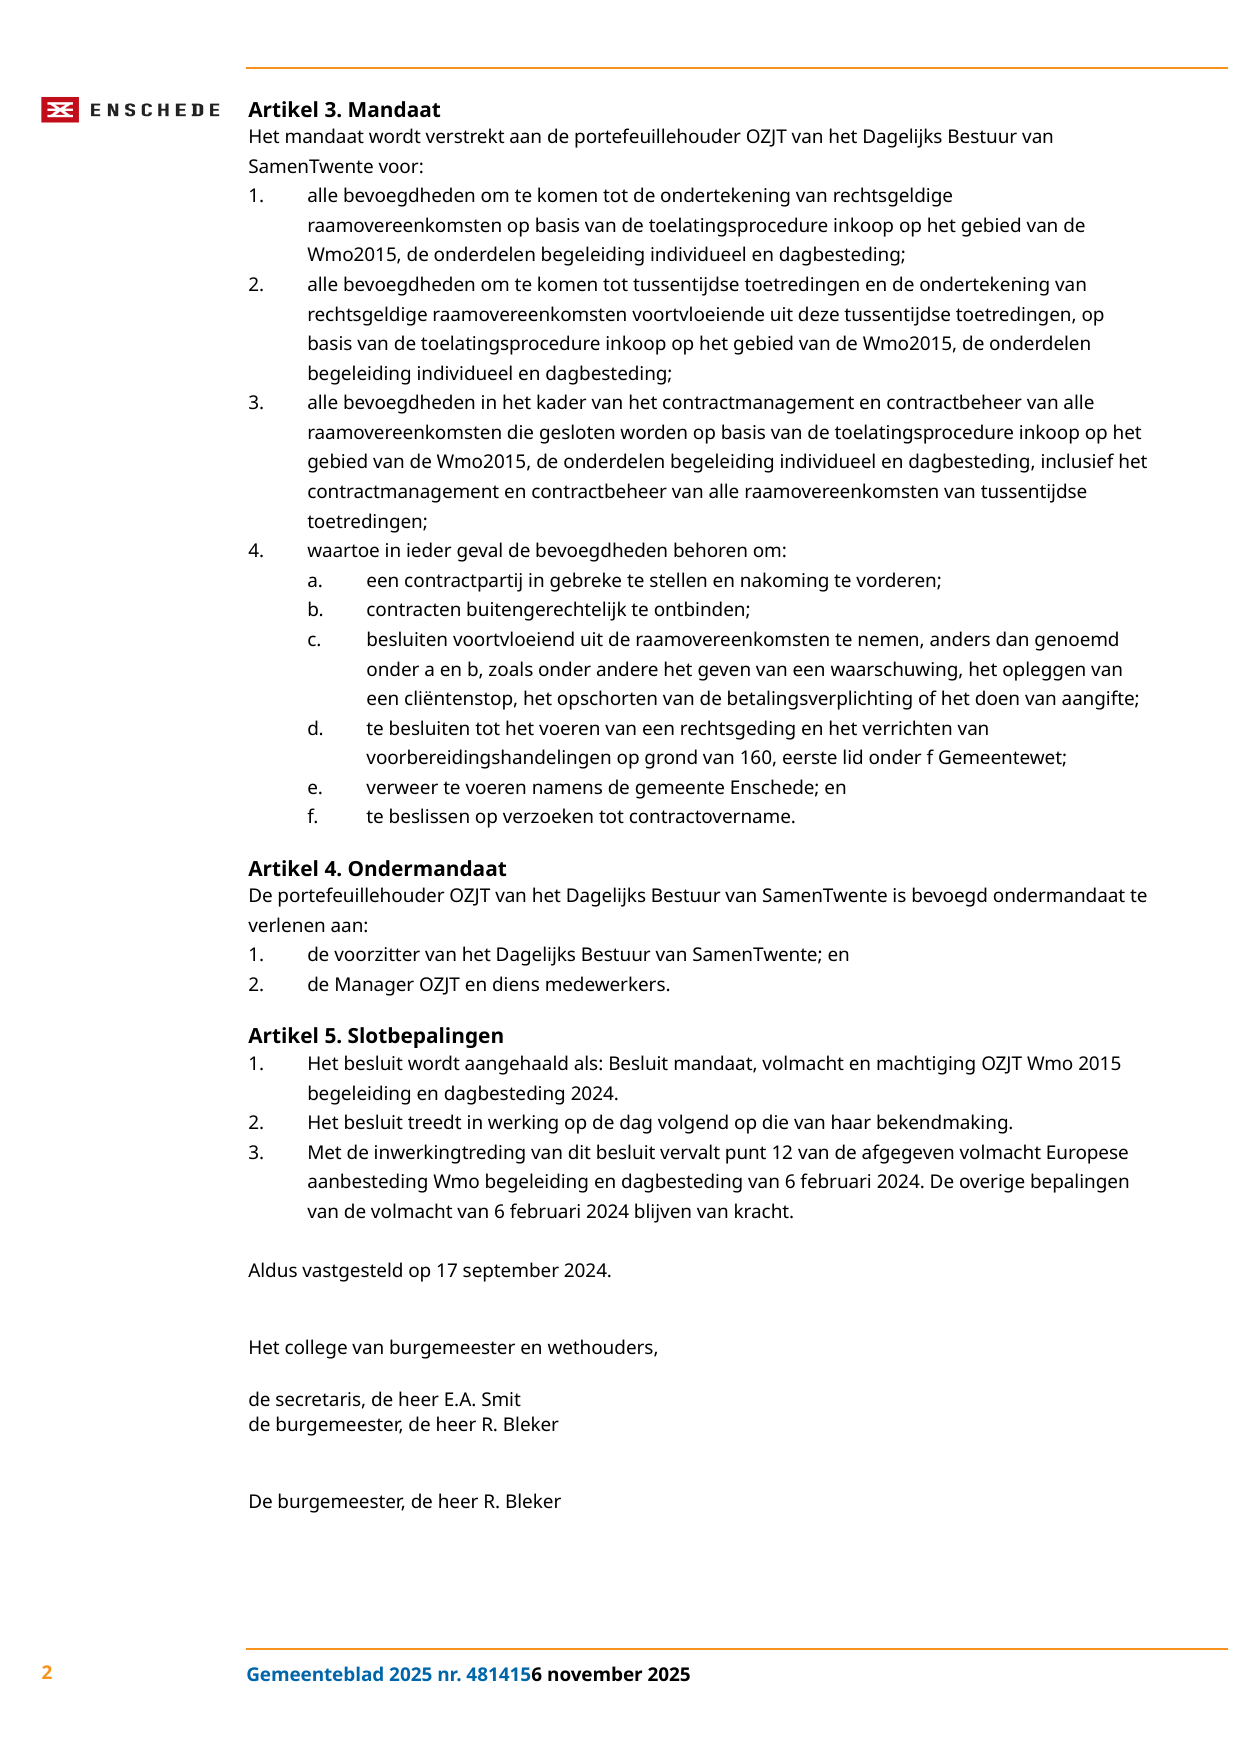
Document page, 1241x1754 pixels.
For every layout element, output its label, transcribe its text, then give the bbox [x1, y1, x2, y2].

list verweer te voeren namens de gemeente Enschede; en [307, 774, 1152, 800]
text Artikel 3. Mandaat [248, 95, 1152, 123]
text de burgemeester, de heer R. Bleker [248, 1412, 1152, 1437]
text De burgemeester, de heer R. Bleker [248, 1489, 1152, 1514]
list Het besluit wordt aangehaald als: Besluit mandaat, volmacht en machtiging OZJT Wmo 2015 begeleiding en dagbesteding 2024. [248, 1050, 1152, 1105]
text Het mandaat wordt verstrekt aan de portefeuillehouder OZJT van het Dagelijks Bestuur van SamenTwente voor: [248, 123, 1152, 178]
list waartoe in ieder geval de bevoegdheden behoren om: [248, 537, 1152, 563]
list besluiten voortvloeiend uit de raamovereenkomsten te nemen, anders dan genoemd onder a en b, zoals onder andere het geven van een waarschuwing, het opleggen van een cliëntenstop, het opschorten van de betalingsverplichting of het doen van aangifte; [307, 626, 1152, 711]
text Aldus vastgesteld op 17 september 2024. [248, 1257, 1152, 1283]
list Het besluit treedt in werking op de dag volgend op die van haar bekendmaking. [248, 1109, 1152, 1135]
list te besluiten tot het voeren van een rechtsgeding en het verrichten van voorbereidingshandelingen op grond van 160, eerste lid onder f Gemeentewet; [307, 715, 1152, 770]
picture [41, 47, 231, 172]
list alle bevoegdheden om te komen tot tussentijdse toetredingen en de ondertekening van rechtsgeldige raamovereenkomsten voortvloeiende uit deze tussentijdse toetredingen, op basis van de toelatingsprocedure inkoop op het gebied van de Wmo2015, de onderdelen begeleiding individueel en dagbesteding; [248, 271, 1152, 386]
list Met de inwerkingtreding van dit besluit vervalt punt 12 van de afgegeven volmacht Europese aanbesteding Wmo begeleiding en dagbesteding van 6 februari 2024. De overige bepalingen van de volmacht van 6 februari 2024 blijven van kracht. [248, 1139, 1152, 1224]
list de voorzitter van het Dagelijks Bestuur van SamenTwente; en [248, 942, 1152, 967]
list te beslissen op verzoeken tot contractovername. [307, 804, 1152, 829]
text de secretaris, de heer E.A. Smit [248, 1386, 1152, 1412]
list een contractpartij in gebreke te stellen en nakoming te vorderen; [307, 567, 1152, 593]
text Artikel 5. Slotbepalingen [248, 1022, 1152, 1050]
list alle bevoegdheden in het kader van het contractmanagement en contractbeheer van alle raamovereenkomsten die gesloten worden op basis van de toelatingsprocedure inkoop op het gebied van de Wmo2015, de onderdelen begeleiding individueel en dagbesteding, inclusief het contractmanagement en contractbeheer van alle raamovereenkomsten van tussentijdse toetredingen; [248, 389, 1152, 533]
list contracten buitengerechtelijk te ontbinden; [307, 597, 1152, 622]
text De portefeuillehouder OZJT van het Dagelijks Bestuur van SamenTwente is bevoegd ondermandaat te verlenen aan: [248, 882, 1152, 938]
list de Manager OZJT en diens medewerkers. [248, 971, 1152, 997]
list alle bevoegdheden om te komen tot de ondertekening van rechtsgeldige raamovereenkomsten op basis van de toelatingsprocedure inkoop op het gebied van de Wmo2015, de onderdelen begeleiding individueel en dagbesteding; [248, 182, 1152, 267]
text Artikel 4. Ondermandaat [248, 854, 1152, 882]
text Het college van burgemeester en wethouders, [248, 1334, 1152, 1360]
